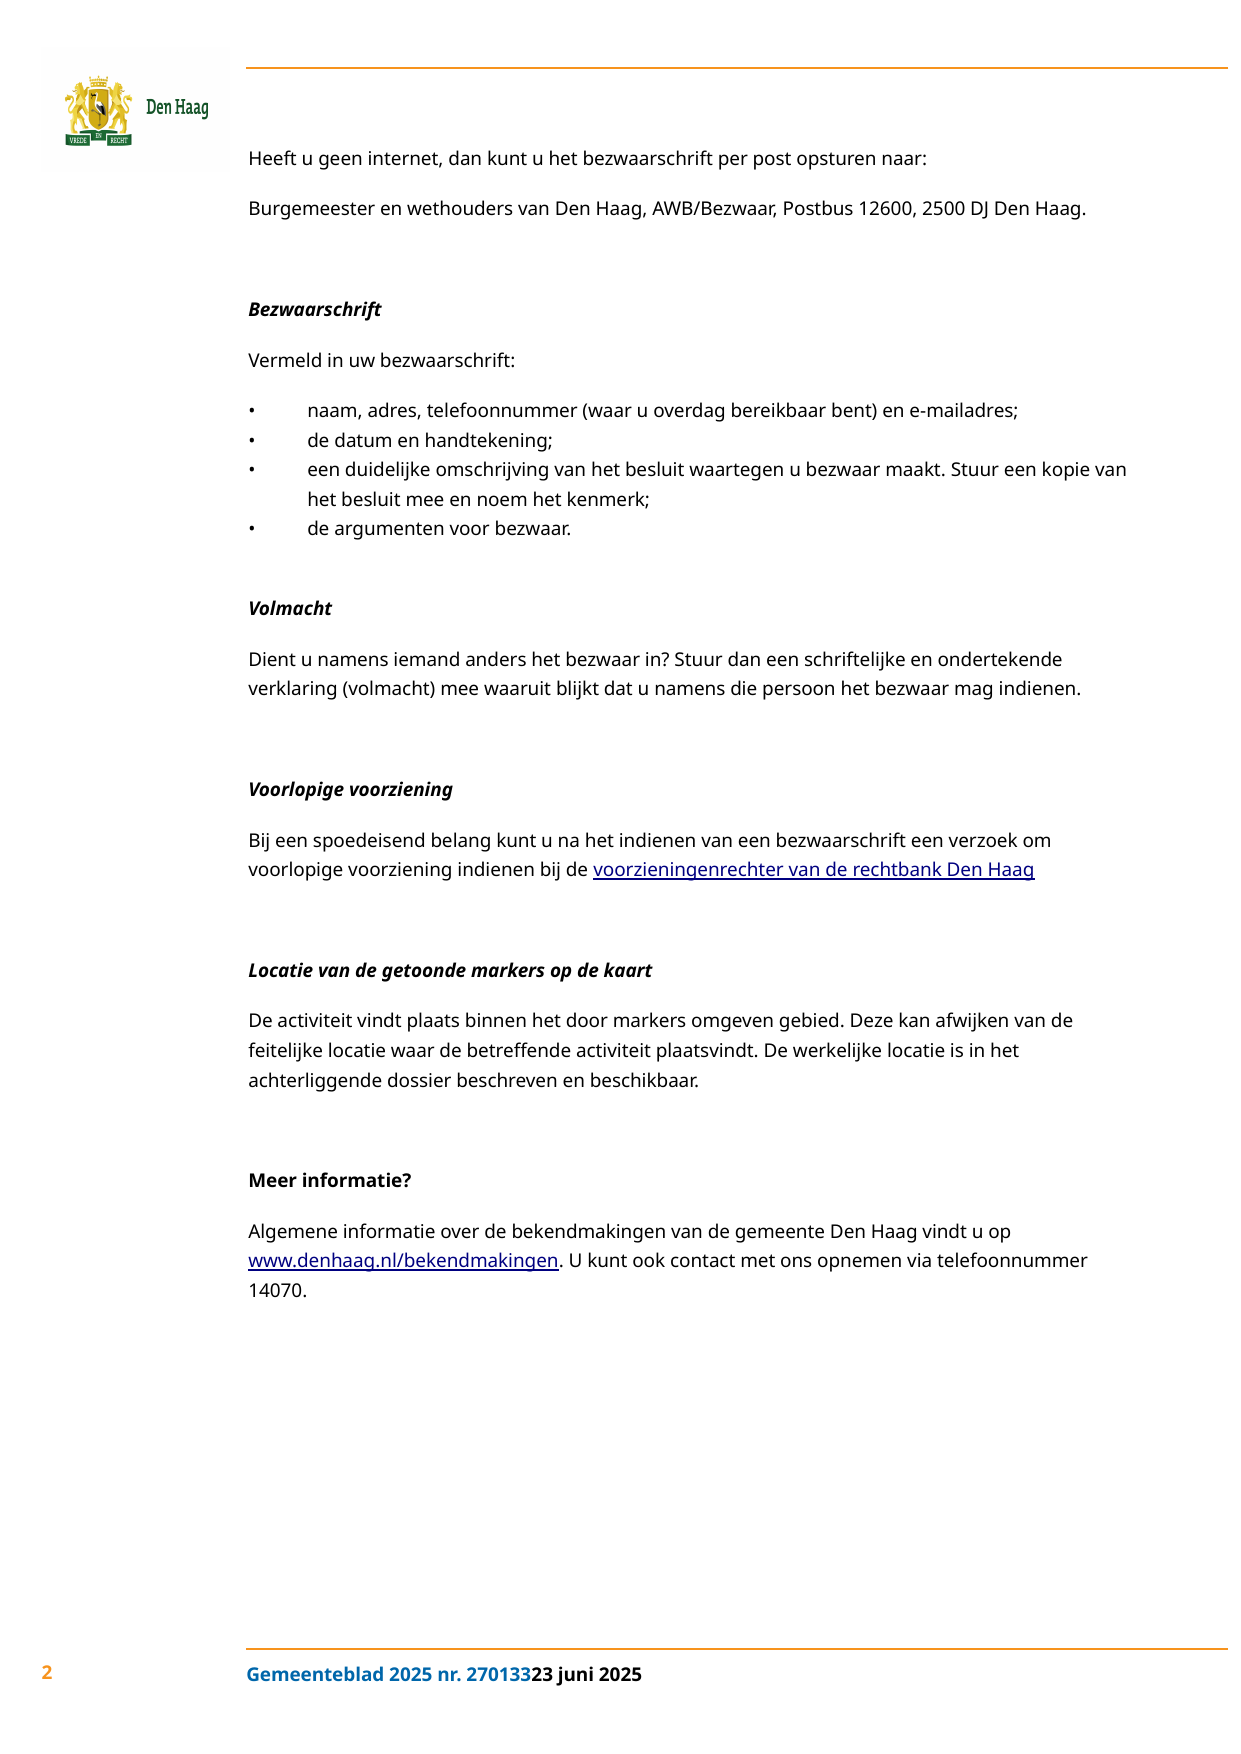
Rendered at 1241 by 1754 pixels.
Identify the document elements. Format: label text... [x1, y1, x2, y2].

text Bij een spoedeisend belang kunt u na het indienen van een bezwaarschrift een verzoek om voorlopige voorziening indienen bij de voorzieningenrechter van de rechtbank Den Haag [248, 827, 1152, 882]
text De activiteit vindt plaats binnen het door markers omgeven gebied. Deze kan afwijken van de feitelijke locatie waar de betreffende activiteit plaatsvindt. De werkelijke locatie is in het achterliggende dossier beschreven en beschikbaar. [248, 1008, 1152, 1093]
text Heeft u geen internet, dan kunt u het bezwaarschrift per post opsturen naar: [248, 145, 1152, 171]
list de datum en handtekening; [248, 427, 1152, 453]
text Locatie van de getoonde markers op de kaart [248, 957, 1152, 983]
text Vermeld in uw bezwaarschrift: [248, 347, 1152, 373]
text Meer informatie? [248, 1168, 1152, 1193]
text Burgemeester en wethouders van Den Haag, AWB/Bezwaar, Postbus 12600, 2500 DJ Den Haag. [248, 196, 1152, 221]
text Voorlopige voorziening [248, 776, 1152, 802]
list een duidelijke omschrijving van het besluit waartegen u bezwaar maakt. Stuur een kopie van het besluit mee en noem het kenmerk; [248, 456, 1152, 512]
text Bezwaarschrift [248, 296, 1152, 322]
list naam, adres, telefoonnummer (waar u overdag bereikbaar bent) en e-mailadres; [248, 397, 1152, 423]
text Algemene informatie over de bekendmakingen van de gemeente Den Haag vindt u op www.denhaag.nl/bekendmakingen. U kunt ook contact met ons opnemen via telefoonnummer 14070. [248, 1218, 1152, 1303]
picture [41, 47, 231, 172]
text Volmacht [248, 596, 1152, 621]
text Dient u namens iemand anders het bezwaar in? Stuur dan een schriftelijke en ondertekende verklaring (volmacht) mee waaruit blijkt dat u namens die persoon het bezwaar mag indienen. [248, 646, 1152, 701]
list de argumenten voor bezwaar. [248, 516, 1152, 541]
